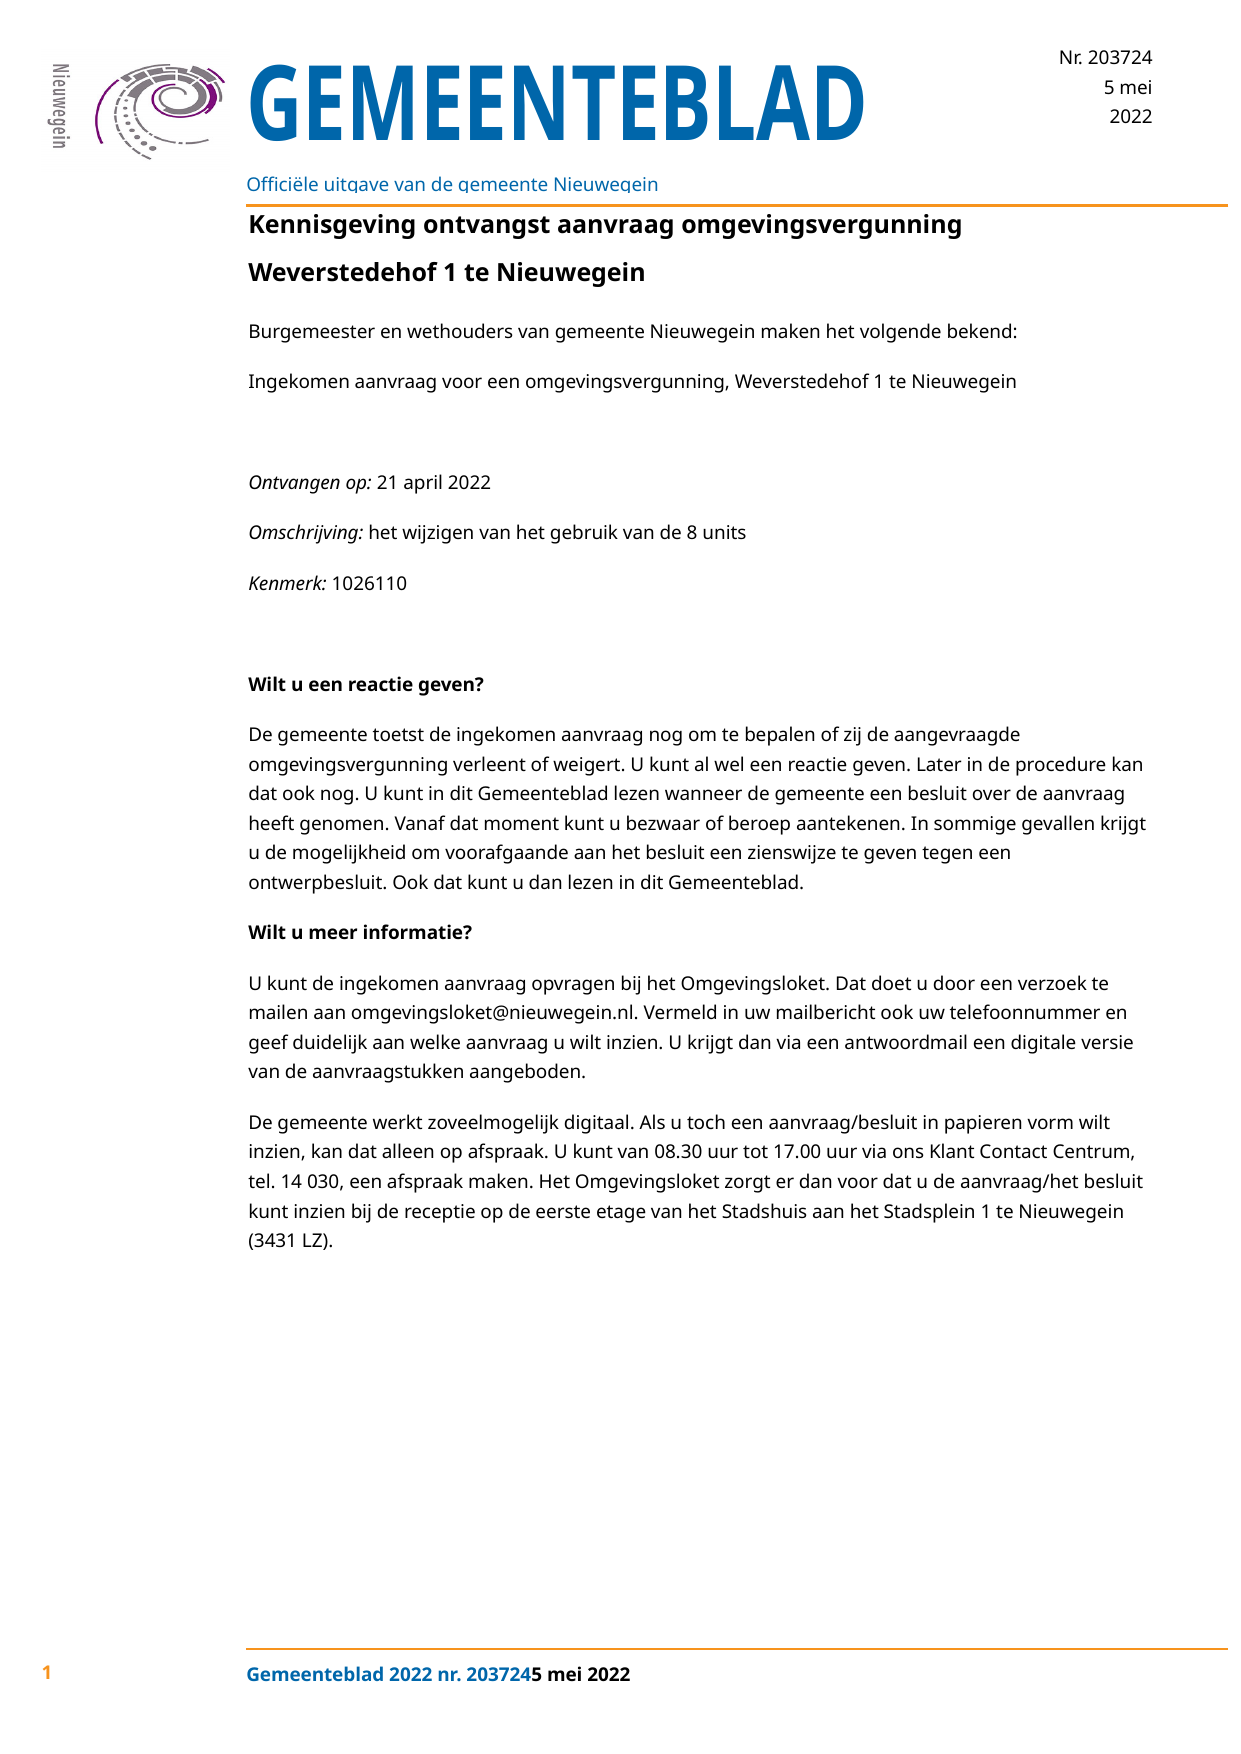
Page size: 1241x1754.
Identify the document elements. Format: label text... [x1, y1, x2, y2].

text Ingekomen aanvraag voor een omgevingsvergunning, Weverstedehof 1 te Nieuwegein [248, 368, 1152, 394]
picture [41, 47, 231, 172]
text De gemeente toetst de ingekomen aanvraag nog om te bepalen of zij de aangevraagde omgevingsvergunning verleent of weigert. U kunt al wel een reactie geven. Later in de procedure kan dat ook nog. U kunt in dit Gemeenteblad lezen wanneer de gemeente een besluit over de aanvraag heeft genomen. Vanaf dat moment kunt u bezwaar of beroep aantekenen. In sommige gevallen krijgt u de mogelijkheid om voorafgaande aan het besluit een zienswijze te geven tegen een ontwerpbesluit. Ook dat kunt u dan lezen in dit Gemeenteblad. [248, 721, 1152, 895]
text U kunt de ingekomen aanvraag opvragen bij het Omgevingsloket. Dat doet u door een verzoek te mailen aan omgevingsloket@nieuwegein.nl. Vermeld in uw mailbericht ook uw telefoonnummer en geef duidelijk aan welke aanvraag u wilt inzien. U krijgt dan via een antwoordmail een digitale versie van de aanvraagstukken aangeboden. [248, 970, 1152, 1084]
text Burgemeester en wethouders van gemeente Nieuwegein maken het volgende bekend: [248, 318, 1152, 344]
text Ontvangen op: 21 april 2022 [248, 469, 1152, 495]
text Wilt u meer informatie? [248, 919, 1152, 945]
text De gemeente werkt zoveelmogelijk digitaal. Als u toch een aanvraag/besluit in papieren vorm wilt inzien, kan dat alleen op afspraak. U kunt van 08.30 uur tot 17.00 uur via ons Klant Contact Centrum, tel. 14 030, een afspraak maken. Het Omgevingsloket zorgt er dan voor dat u de aanvraag/het besluit kunt inzien bij de receptie op de eerste etage van het Stadshuis aan het Stadsplein 1 te Nieuwegein (3431 LZ). [248, 1109, 1152, 1253]
text Wilt u een reactie geven? [248, 671, 1152, 697]
text Omschrijving: het wijzigen van het gebruik van de 8 units [248, 519, 1152, 545]
text Kenmerk: 1026110 [248, 570, 1152, 596]
text Kennisgeving ontvangst aanvraag omgevingsvergunning Weverstedehof 1 te Nieuwegein [248, 207, 1152, 288]
